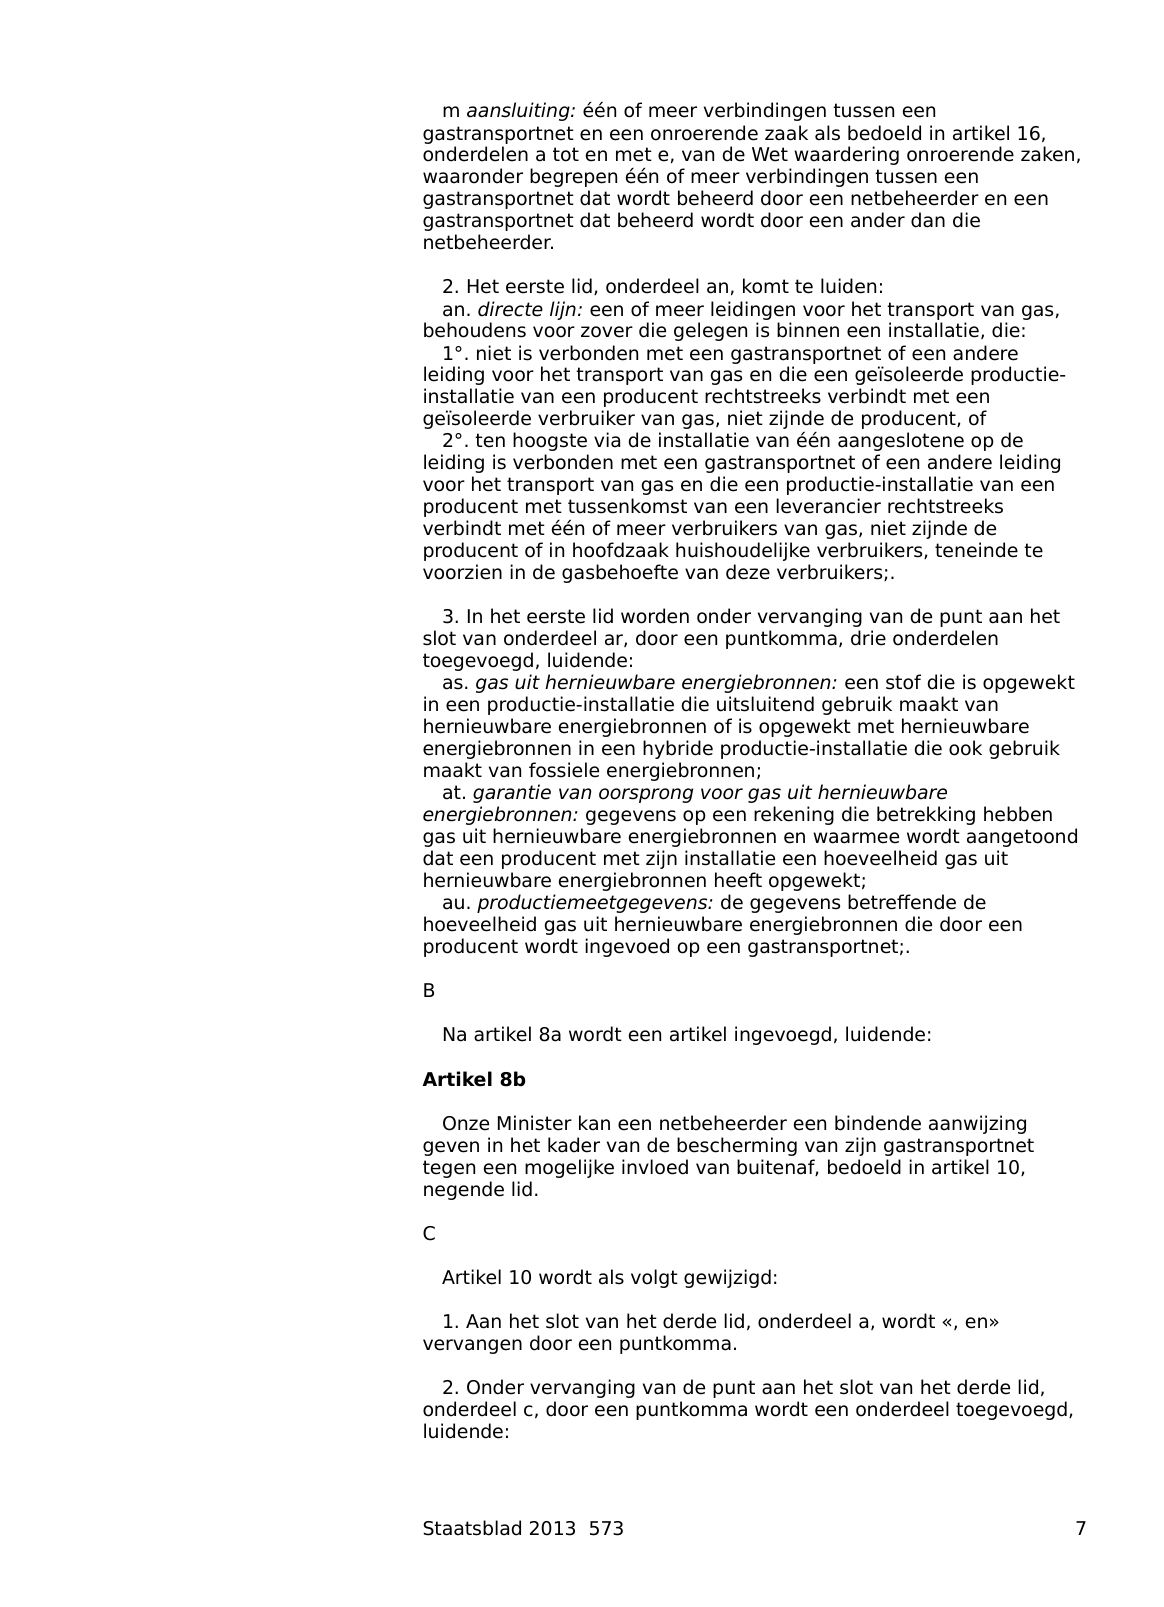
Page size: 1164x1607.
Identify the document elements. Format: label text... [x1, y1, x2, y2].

text C [422, 1223, 1087, 1245]
text au. productiemeetgegevens: de gegevens betreffende de hoeveelheid gas uit hernieuwbare energiebronnen die door een producent wordt ingevoed op een gastransportnet;. [422, 892, 1087, 958]
text 2. Het eerste lid, onderdeel an, komt te luiden: [422, 276, 1087, 298]
text Na artikel 8a wordt een artikel ingevoegd, luidende: [422, 1024, 1087, 1046]
text m aansluiting: één of meer verbindingen tussen een gastransportnet en een onroerende zaak als bedoeld in artikel 16, onderdelen a tot en met e, van de Wet waardering onroerende zaken, waaronder begrepen één of meer verbindingen tussen een gastransportnet dat wordt beheerd door een netbeheerder en een gastransportnet dat beheerd wordt door een ander dan die netbeheerder. [422, 100, 1087, 254]
text at. garantie van oorsprong voor gas uit hernieuwbare energiebronnen: gegevens op een rekening die betrekking hebben gas uit hernieuwbare energiebronnen en waarmee wordt aangetoond dat een producent met zijn installatie een hoeveelheid gas uit hernieuwbare energiebronnen heeft opgewekt; [422, 782, 1087, 892]
text 2°. ten hoogste via de installatie van één aangeslotene op de leiding is verbonden met een gastransportnet of een andere leiding voor het transport van gas en die een productie-installatie van een producent met tussenkomst van een leverancier rechtstreeks verbindt met één of meer verbruikers van gas, niet zijnde de producent of in hoofdzaak huishoudelijke verbruikers, teneinde te voorzien in de gasbehoefte van deze verbruikers;. [422, 430, 1087, 584]
text Artikel 10 wordt als volgt gewijzigd: [422, 1267, 1087, 1289]
text 1. Aan het slot van het derde lid, onderdeel a, wordt «, en» vervangen door een puntkomma. [422, 1311, 1087, 1355]
text 2. Onder vervanging van de punt aan het slot van het derde lid, onderdeel c, door een puntkomma wordt een onderdeel toegevoegd, luidende: [422, 1377, 1087, 1443]
text an. directe lijn: een of meer leidingen voor het transport van gas, behoudens voor zover die gelegen is binnen een installatie, die: [422, 298, 1087, 342]
text 1°. niet is verbonden met een gastransportnet of een andere leiding voor het transport van gas en die een geïsoleerde productie-installatie van een producent rechtstreeks verbindt met een geïsoleerde verbruiker van gas, niet zijnde de producent, of [422, 342, 1087, 430]
text 3. In het eerste lid worden onder vervanging van de punt aan het slot van onderdeel ar, door een puntkomma, drie onderdelen toegevoegd, luidende: [422, 606, 1087, 672]
text as. gas uit hernieuwbare energiebronnen: een stof die is opgewekt in een productie-installatie die uitsluitend gebruik maakt van hernieuwbare energiebronnen of is opgewekt met hernieuwbare energiebronnen in een hybride productie-installatie die ook gebruik maakt van fossiele energiebronnen; [422, 672, 1087, 782]
text B [422, 980, 1087, 1002]
subtitle Artikel 8b [422, 1068, 1087, 1091]
text Onze Minister kan een netbeheerder een bindende aanwijzing geven in het kader van de bescherming van zijn gastransportnet tegen een mogelijke invloed van buitenaf, bedoeld in artikel 10, negende lid. [422, 1113, 1087, 1201]
